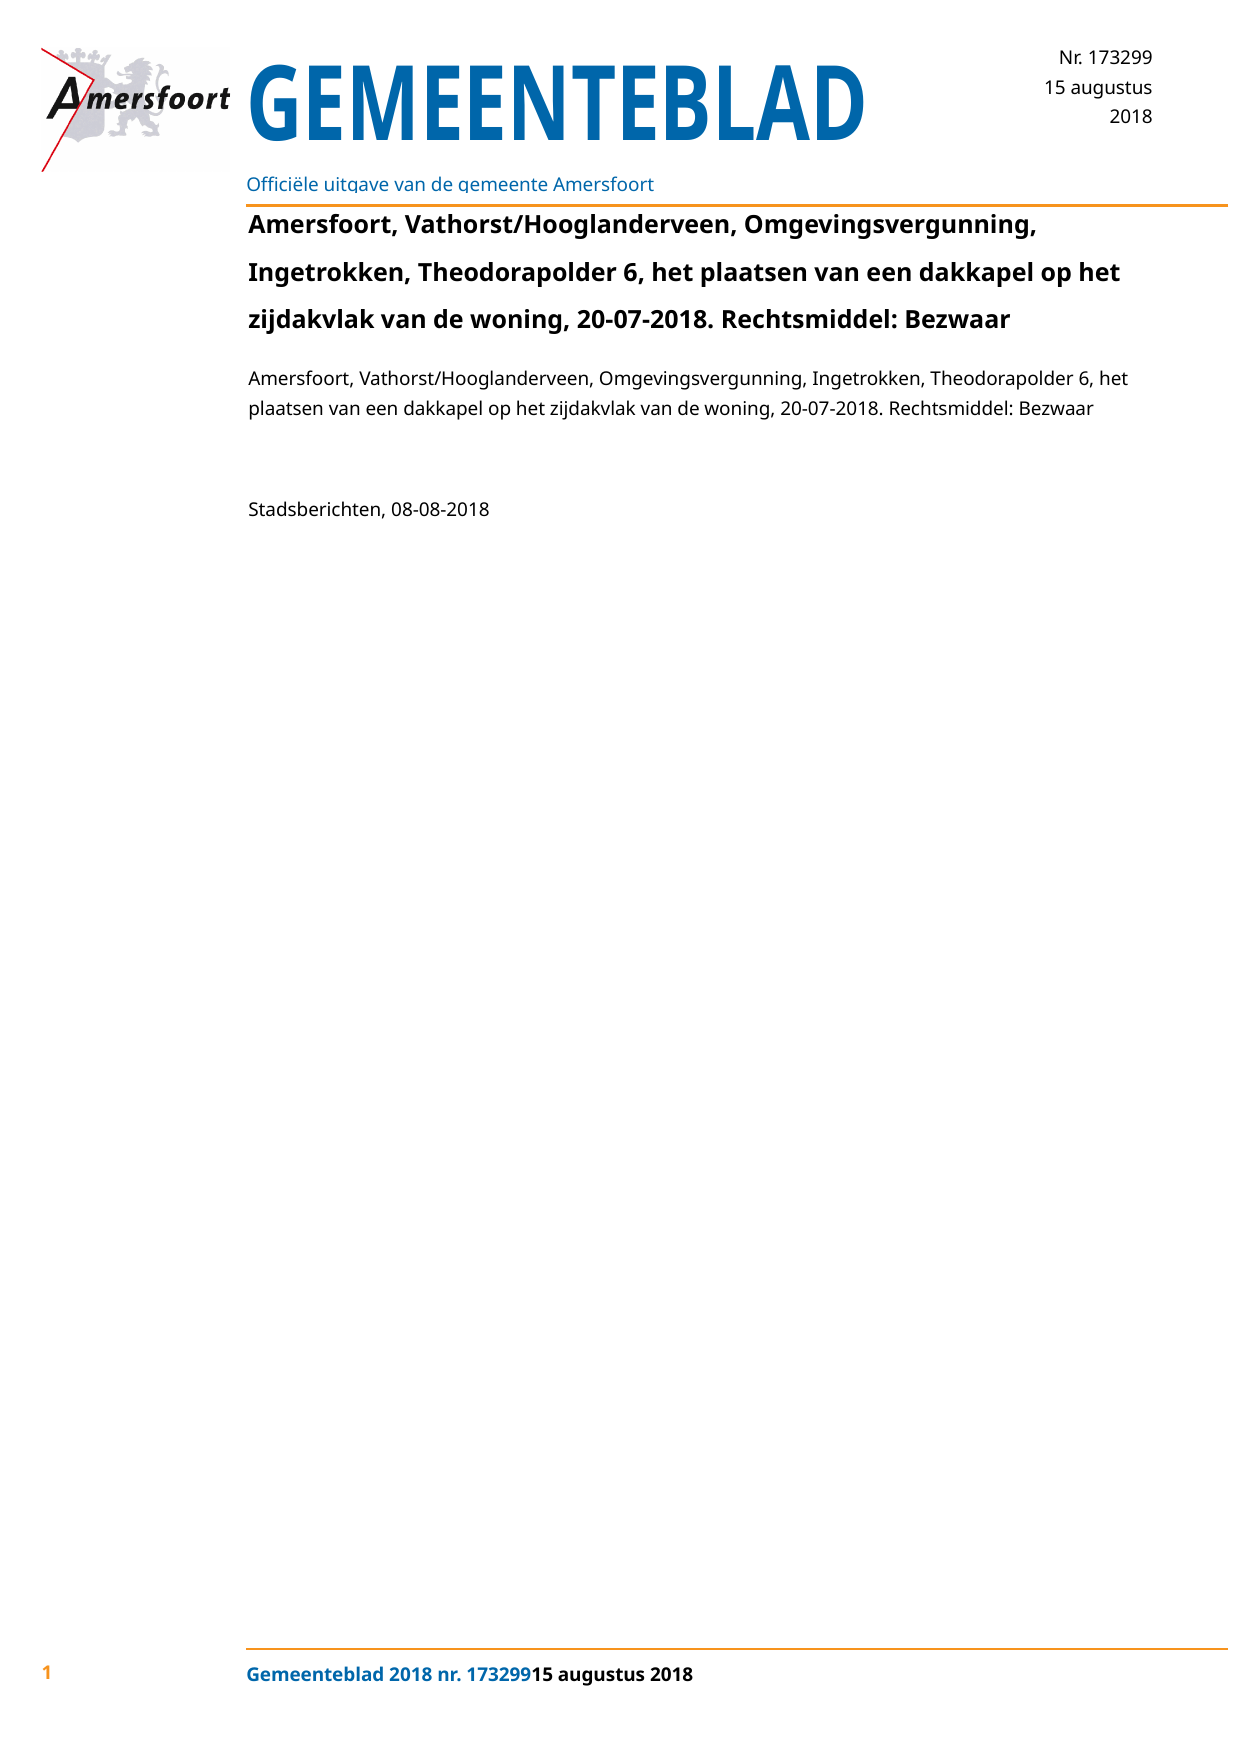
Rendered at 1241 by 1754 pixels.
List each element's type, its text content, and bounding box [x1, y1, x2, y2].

picture [41, 47, 231, 172]
text Amersfoort, Vathorst/Hooglanderveen, Omgevingsvergunning, Ingetrokken, Theodorapolder 6, het plaatsen van een dakkapel op het zijdakvlak van de woning, 20-07-2018. Rechtsmiddel: Bezwaar [248, 366, 1152, 421]
text Amersfoort, Vathorst/Hooglanderveen, Omgevingsvergunning, Ingetrokken, Theodorapolder 6, het plaatsen van een dakkapel op het zijdakvlak van de woning, 20-07-2018. Rechtsmiddel: Bezwaar [248, 207, 1152, 336]
text Stadsberichten, 08-08-2018 [248, 496, 1152, 522]
